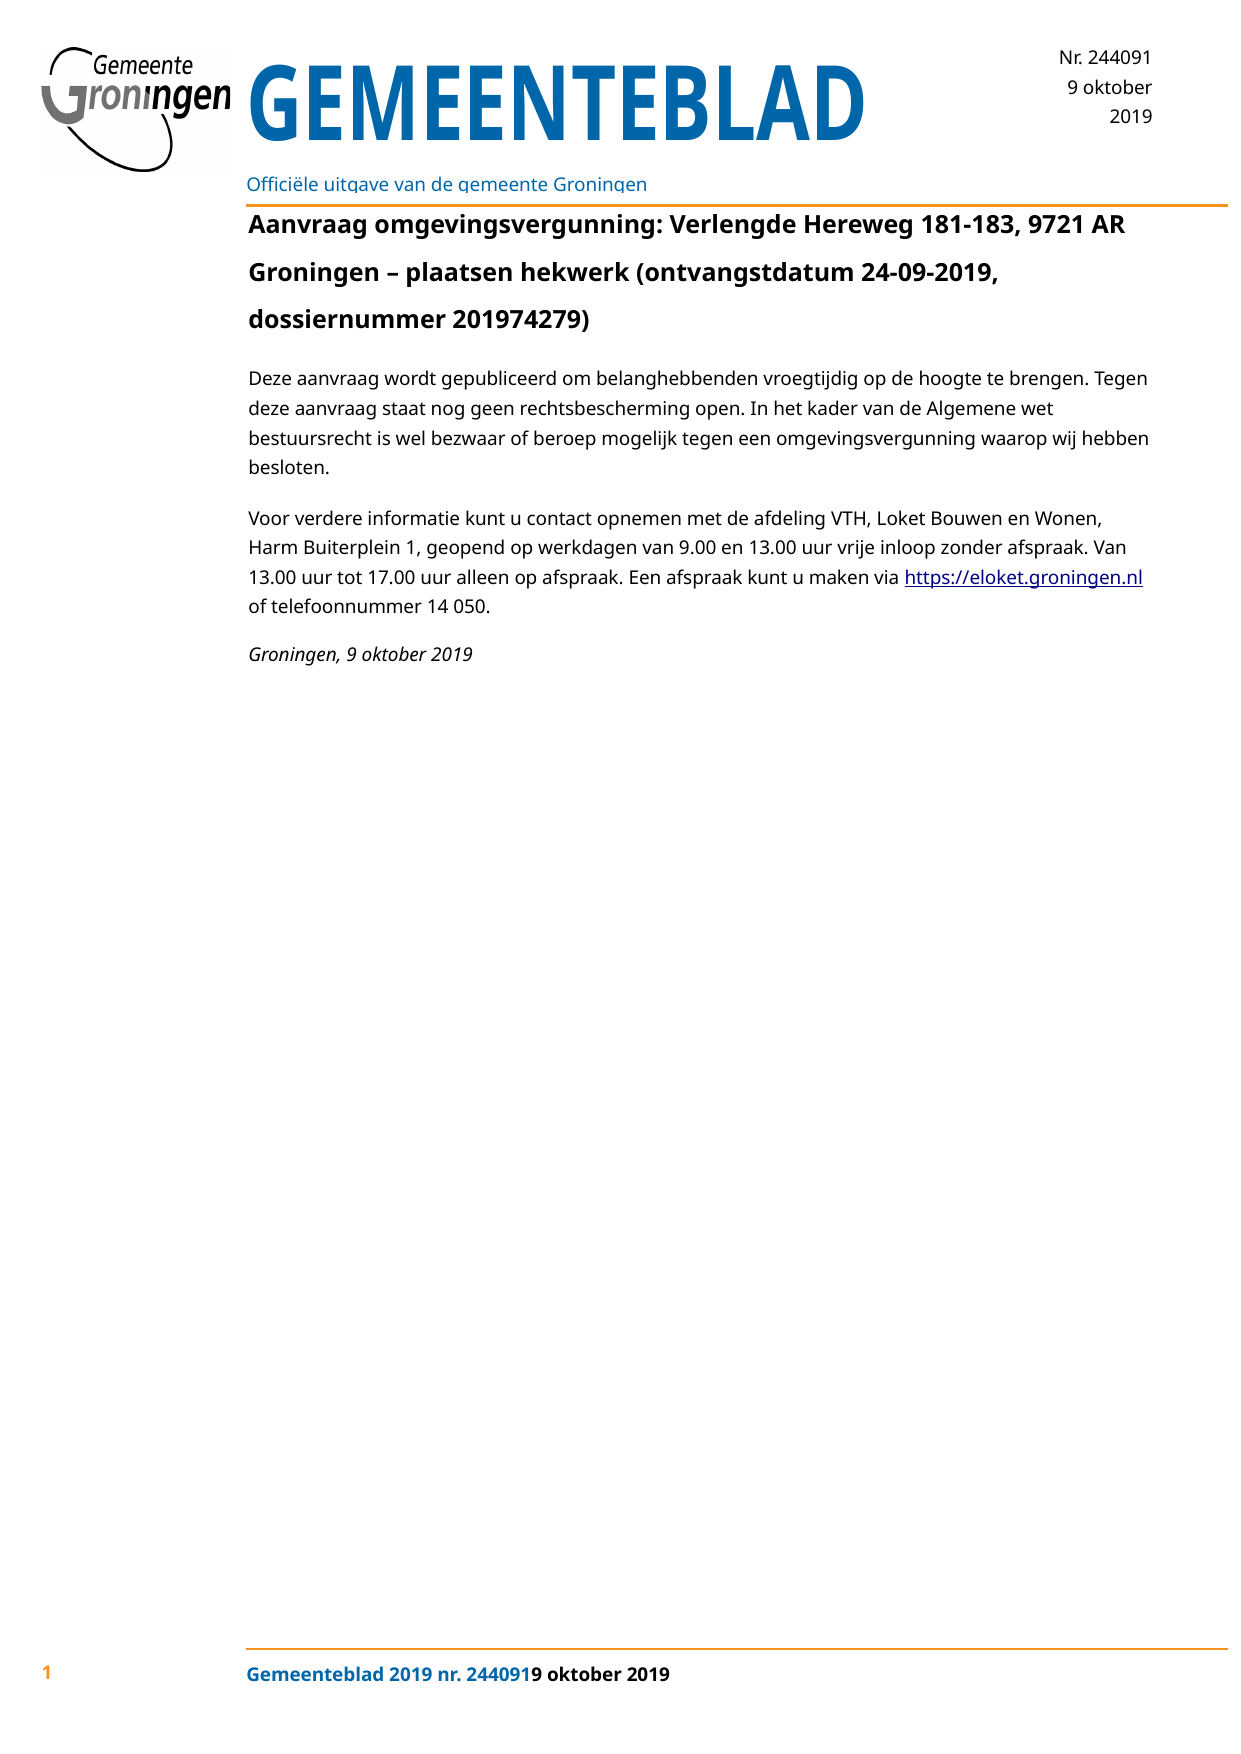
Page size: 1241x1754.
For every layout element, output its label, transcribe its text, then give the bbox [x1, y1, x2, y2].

text Aanvraag omgevingsvergunning: Verlengde Hereweg 181-183, 9721 AR Groningen – plaatsen hekwerk (ontvangstdatum 24-09-2019, dossiernummer 201974279) [248, 207, 1152, 336]
text Voor verdere informatie kunt u contact opnemen met de afdeling VTH, Loket Bouwen en Wonen, Harm Buiterplein 1, geopend op werkdagen van 9.00 en 13.00 uur vrije inloop zonder afspraak. Van 13.00 uur tot 17.00 uur alleen op afspraak. Een afspraak kunt u maken via https://eloket.groningen.nl of telefoonnummer 14 050. [248, 505, 1152, 619]
text Groningen, 9 oktober 2019 [248, 641, 1152, 667]
text Deze aanvraag wordt gepubliceerd om belanghebbenden vroegtijdig op de hoogte te brengen. Tegen deze aanvraag staat nog geen rechtsbescherming open. In het kader van de Algemene wet bestuursrecht is wel bezwaar of beroep mogelijk tegen een omgevingsvergunning waarop wij hebben besloten. [248, 366, 1152, 480]
picture [41, 47, 231, 172]
